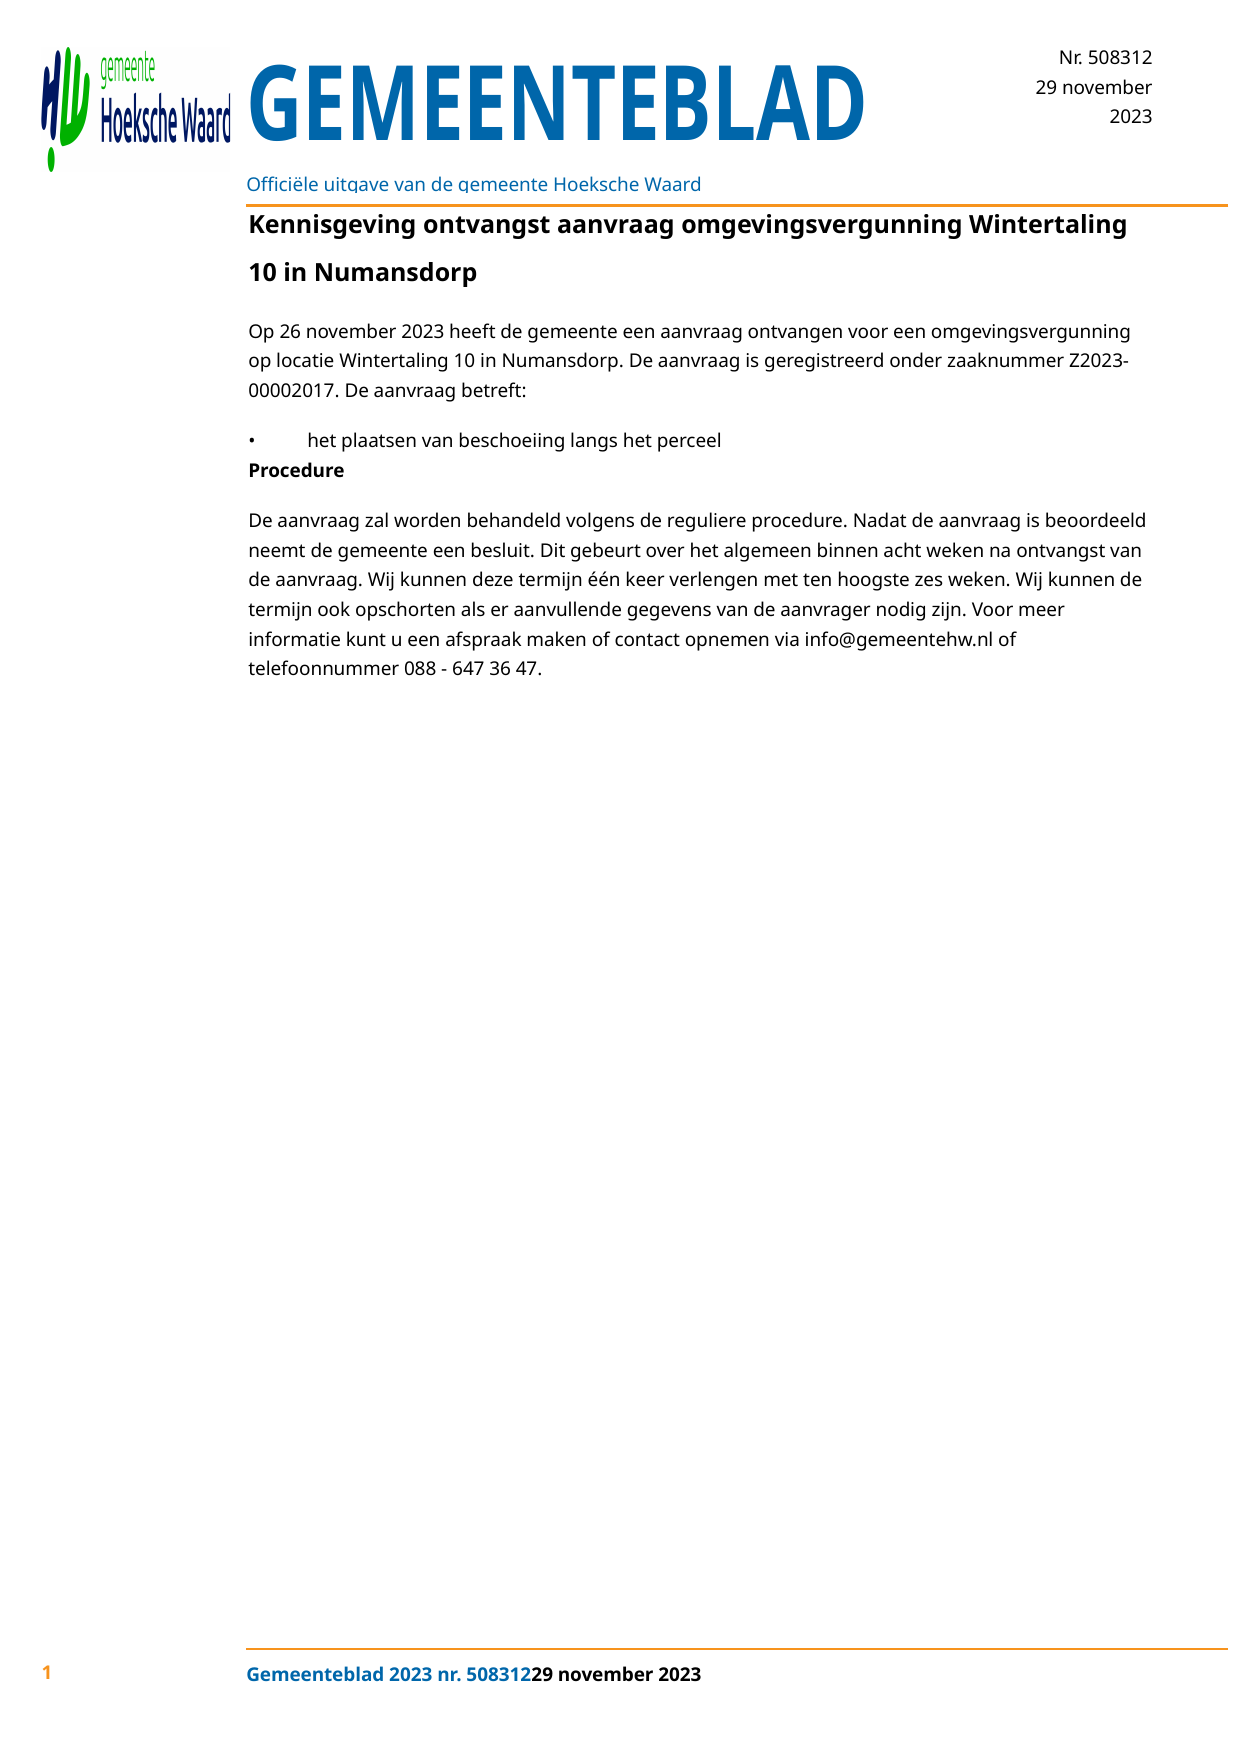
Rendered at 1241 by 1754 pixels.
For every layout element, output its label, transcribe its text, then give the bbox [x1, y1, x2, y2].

text De aanvraag zal worden behandeld volgens de reguliere procedure. Nadat de aanvraag is beoordeeld neemt de gemeente een besluit. Dit gebeurt over het algemeen binnen acht weken na ontvangst van de aanvraag. Wij kunnen deze termijn één keer verlengen met ten hoogste zes weken. Wij kunnen de termijn ook opschorten als er aanvullende gegevens van de aanvrager nodig zijn. Voor meer informatie kunt u een afspraak maken of contact opnemen via info@gemeentehw.nl of telefoonnummer 088 - 647 36 47. [248, 507, 1152, 681]
picture [41, 47, 231, 172]
text Op 26 november 2023 heeft de gemeente een aanvraag ontvangen voor een omgevingsvergunning op locatie Wintertaling 10 in Numansdorp. De aanvraag is geregistreerd onder zaaknummer Z2023-00002017. De aanvraag betreft: [248, 318, 1152, 403]
list het plaatsen van beschoeiing langs het perceel [248, 427, 1152, 453]
text Kennisgeving ontvangst aanvraag omgevingsvergunning Wintertaling 10 in Numansdorp [248, 207, 1152, 288]
text Procedure [248, 457, 1152, 483]
